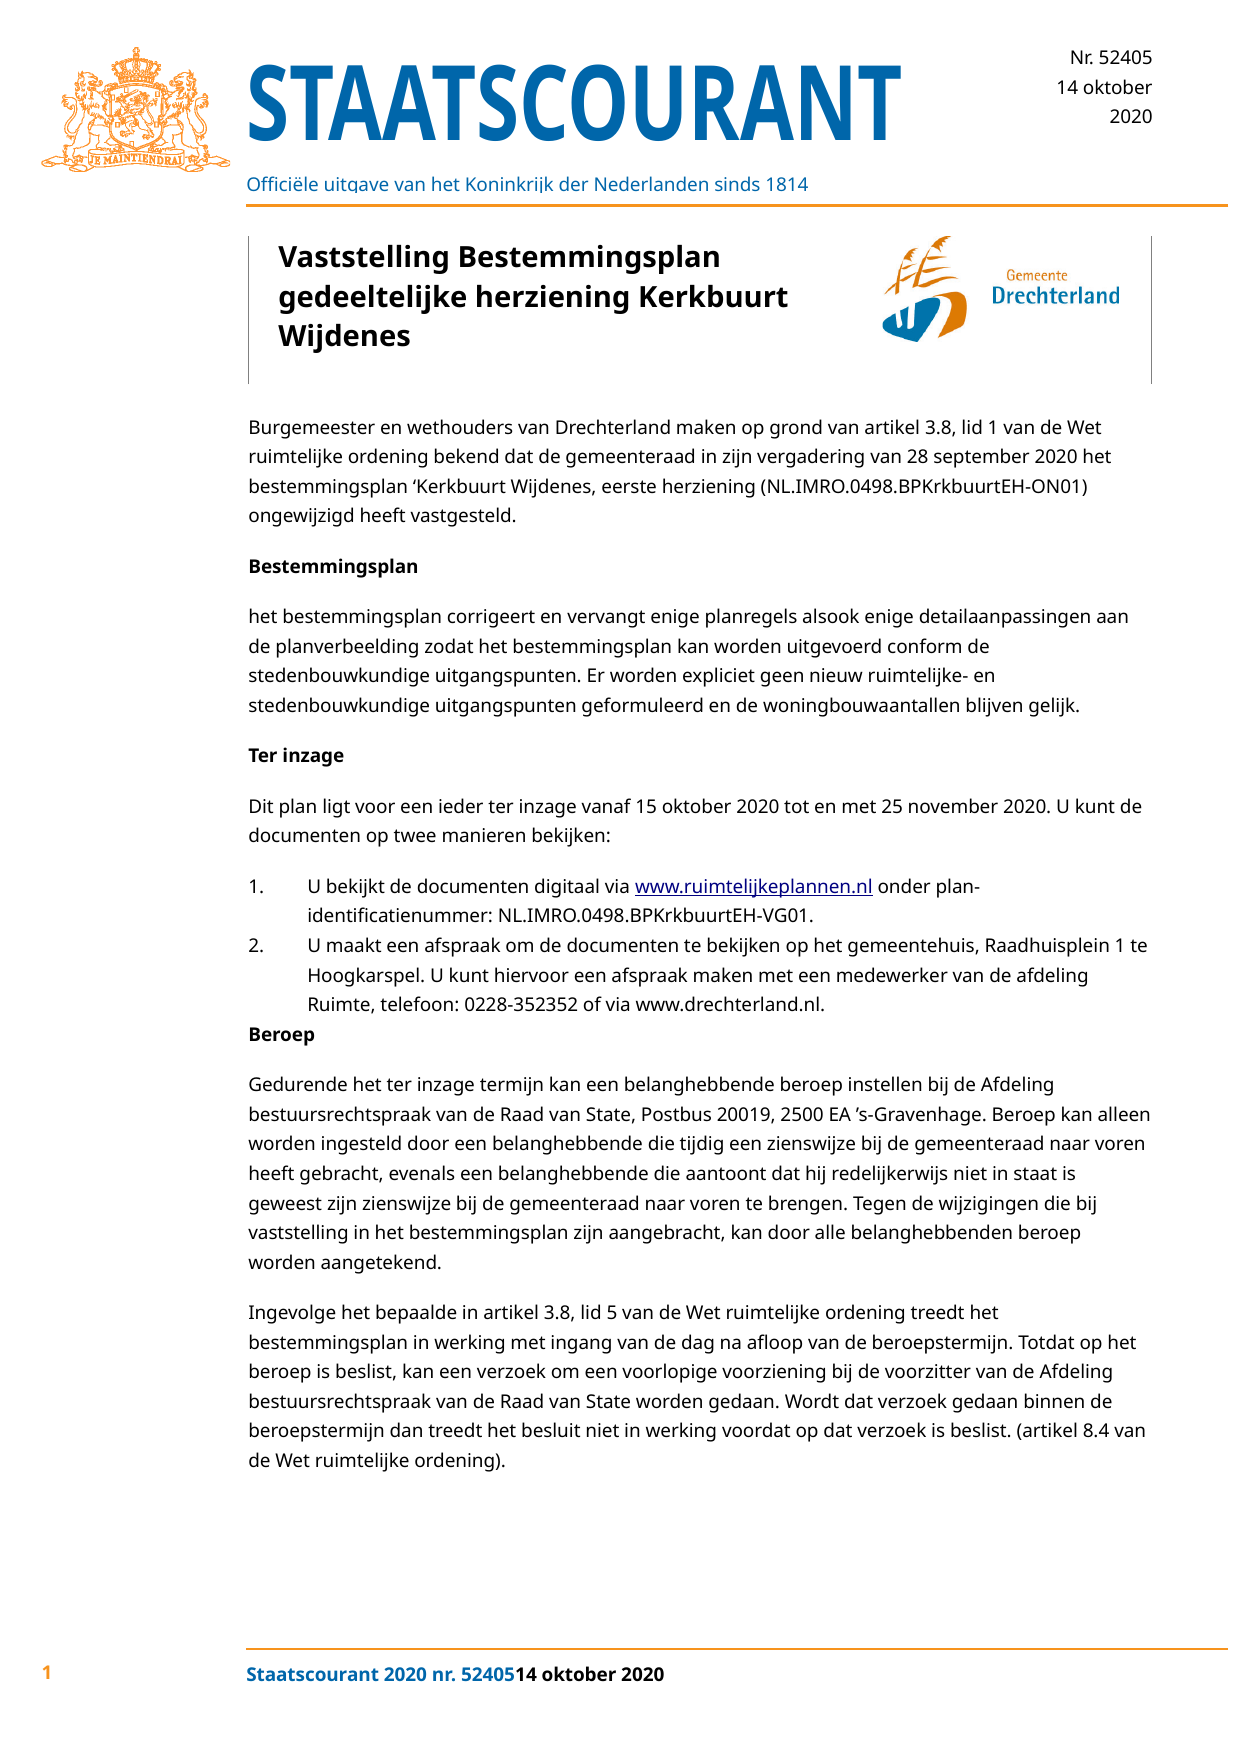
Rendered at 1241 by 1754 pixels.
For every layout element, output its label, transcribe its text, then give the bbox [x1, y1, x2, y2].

text Gedurende het ter inzage termijn kan een belanghebbende beroep instellen bij de Afdeling bestuursrechtspraak van de Raad van State, Postbus 20019, 2500 EA ’s-Gravenhage. Beroep kan alleen worden ingesteld door een belanghebbende die tijdig een zienswijze bij de gemeenteraad naar voren heeft gebracht, evenals een belanghebbende die aantoont dat hij redelijkerwijs niet in staat is geweest zijn zienswijze bij de gemeenteraad naar voren te brengen. Tegen de wijzigingen die bij vaststelling in het bestemmingsplan zijn aangebracht, kan door alle belanghebbenden beroep worden aangetekend. [248, 1071, 1152, 1275]
picture [41, 47, 231, 172]
text Burgemeester en wethouders van Drechterland maken op grond van artikel 3.8, lid 1 van de Wet ruimtelijke ordening bekend dat de gemeenteraad in zijn vergadering van 28 september 2020 het bestemmingsplan ‘Kerkbuurt Wijdenes, eerste herziening (NL.IMRO.0498.BPKrkbuurtEH-ON01) ongewijzigd heeft vastgesteld. [248, 414, 1152, 528]
picture [882, 329, 911, 342]
text het bestemmingsplan corrigeert en vervangt enige planregels alsook enige detailaanpassingen aan de planverbeelding zodat het bestemmingsplan kan worden uitgevoerd conform de stedenbouwkundige uitgangspunten. Er worden expliciet geen nieuw ruimtelijke- en stedenbouwkundige uitgangspunten geformuleerd en de woningbouwaantallen blijven gelijk. [248, 603, 1152, 718]
list U bekijkt de documenten digitaal via www.ruimtelijkeplannen.nl onder plan-identificatienummer: NL.IMRO.0498.BPKrkbuurtEH-VG01. [248, 873, 1152, 928]
text Dit plan ligt voor een ieder ter inzage vanaf 15 oktober 2020 tot en met 25 november 2020. U kunt de documenten op twee manieren bekijken: [248, 793, 1152, 848]
text Bestemmingsplan [248, 553, 1152, 579]
picture [882, 236, 1119, 342]
text Ter inzage [248, 743, 1152, 768]
text Ingevolge het bepaalde in artikel 3.8, lid 5 van de Wet ruimtelijke ordening treedt het bestemmingsplan in werking met ingang van de dag na afloop van de beroepstermijn. Totdat op het beroep is beslist, kan een verzoek om een voorlopige voorziening bij de voorzitter van de Afdeling bestuursrechtspraak van de Raad van State worden gedaan. Wordt dat verzoek gedaan binnen de beroepstermijn dan treedt het besluit niet in werking voordat op dat verzoek is beslist. (artikel 8.4 van de Wet ruimtelijke ordening). [248, 1299, 1152, 1473]
table_header [850, 236, 1151, 384]
text Beroep [248, 1021, 1152, 1047]
table_header Vaststelling Bestemmingsplan gedeeltelijke herziening Kerkbuurt Wijdenes [249, 236, 850, 384]
list U maakt een afspraak om de documenten te bekijken op het gemeentehuis, Raadhuisplein 1 te Hoogkarspel. U kunt hiervoor een afspraak maken met een medewerker van de afdeling Ruimte, telefoon: 0228-352352 of via www.drechterland.nl. [248, 932, 1152, 1017]
